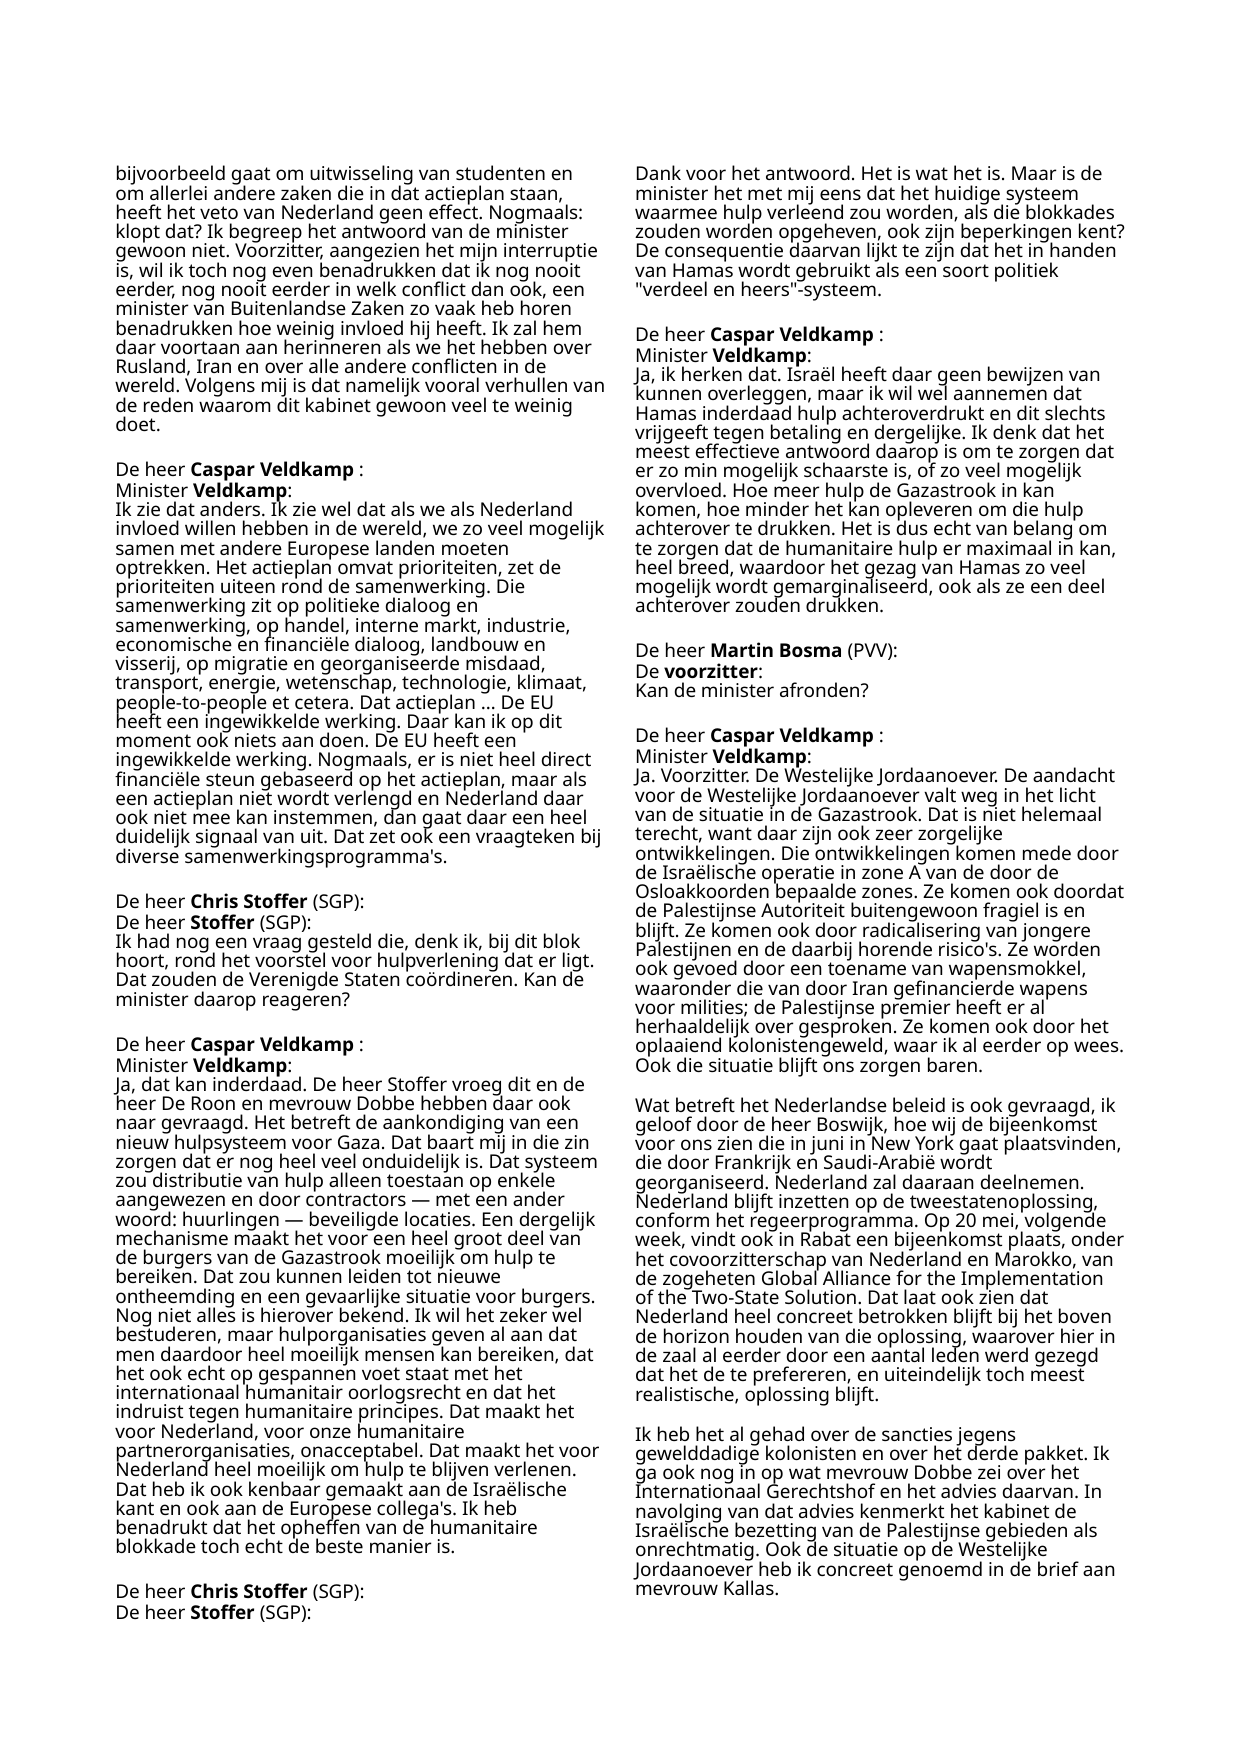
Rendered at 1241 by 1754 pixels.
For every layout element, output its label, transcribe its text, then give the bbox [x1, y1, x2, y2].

text Ja, dat kan inderdaad. De heer Stoffer vroeg dit en de heer De Roon en mevrouw Dobbe hebben daar ook naar gevraagd. Het betreft de aankondiging van een nieuw hulpsysteem voor Gaza. Dat baart mij in die zin zorgen dat er nog heel veel onduidelijk is. Dat systeem zou distributie van hulp alleen toestaan op enkele aangewezen en door contractors — met een ander woord: huurlingen — beveiligde locaties. Een dergelijk mechanisme maakt het voor een heel groot deel van de burgers van de Gazastrook moeilijk om hulp te bereiken. Dat zou kunnen leiden tot nieuwe ontheemding en een gevaarlijke situatie voor burgers. Nog niet alles is hierover bekend. Ik wil het zeker wel bestuderen, maar hulporganisaties geven al aan dat men daardoor heel moeilijk mensen kan bereiken, dat het ook echt op gespannen voet staat met het internationaal humanitair oorlogsrecht en dat het indruist tegen humanitaire principes. Dat maakt het voor Nederland, voor onze humanitaire partnerorganisaties, onacceptabel. Dat maakt het voor Nederland heel moeilijk om hulp te blijven verlenen. Dat heb ik ook kenbaar gemaakt aan de Israëlische kant en ook aan de Europese collega's. Ik heb benadrukt dat het opheffen van de humanitaire blokkade toch echt de beste manier is. [115, 1076, 605, 1558]
text De heer Chris Stoffer (SGP): [115, 888, 605, 914]
text Minister Veldkamp: [635, 347, 1125, 366]
text Minister Veldkamp: [115, 482, 605, 501]
text Ik zie dat anders. Ik zie wel dat als we als Nederland invloed willen hebben in de wereld, we zo veel mogelijk samen met andere Europese landen moeten optrekken. Het actieplan omvat prioriteiten, zet de prioriteiten uiteen rond de samenwerking. Die samenwerking zit op politieke dialoog en samenwerking, op handel, interne markt, industrie, economische en financiële dialoog, landbouw en visserij, op migratie en georganiseerde misdaad, transport, energie, wetenschap, technologie, klimaat, people-to-people et cetera. Dat actieplan … De EU heeft een ingewikkelde werking. Daar kan ik op dit moment ook niets aan doen. De EU heeft een ingewikkelde werking. Nogmaals, er is niet heel direct financiële steun gebaseerd op het actieplan, maar als een actieplan niet wordt verlengd en Nederland daar ook niet mee kan instemmen, dan gaat daar een heel duidelijk signaal van uit. Dat zet ook een vraagteken bij diverse samenwerkingsprogramma's. [115, 501, 605, 867]
text Ik had nog een vraag gesteld die, denk ik, bij dit blok hoort, rond het voorstel voor hulpverlening dat er ligt. Dat zouden de Verenigde Staten coördineren. Kan de minister daarop reageren? [115, 933, 605, 1010]
text Minister Veldkamp: [635, 748, 1125, 767]
text Wat betreft het Nederlandse beleid is ook gevraagd, ik geloof door de heer Boswijk, hoe wij de bijeenkomst voor ons zien die in juni in New York gaat plaatsvinden, die door Frankrijk en Saudi-Arabië wordt georganiseerd. Nederland zal daaraan deelnemen. Nederland blijft inzetten op de tweestatenoplossing, conform het regeerprogramma. Op 20 mei, volgende week, vindt ook in Rabat een bijeenkomst plaats, onder het covoorzitterschap van Nederland en Marokko, van de zogeheten Global Alliance for the Implementation of the Two-State Solution. Dat laat ook zien dat Nederland heel concreet betrokken blijft bij het boven de horizon houden van die oplossing, waarover hier in de zaal al eerder door een aantal leden werd gezegd dat het de te prefereren, en uiteindelijk toch meest realistische, oplossing blijft. [635, 1097, 1125, 1405]
text De heer Martin Bosma (PVV): [635, 637, 1125, 663]
text Dank voor het antwoord. Het is wat het is. Maar is de minister het met mij eens dat het huidige systeem waarmee hulp verleend zou worden, als die blokkades zouden worden opgeheven, ook zijn beperkingen kent? De consequentie daarvan lijkt te zijn dat het in handen van Hamas wordt gebruikt als een soort politiek "verdeel en heers"-systeem. [635, 165, 1125, 300]
text De heer Caspar Veldkamp : [115, 1031, 605, 1057]
text bijvoorbeeld gaat om uitwisseling van studenten en om allerlei andere zaken die in dat actieplan staan, heeft het veto van Nederland geen effect. Nogmaals: klopt dat? Ik begreep het antwoord van de minister gewoon niet. Voorzitter, aangezien het mijn interruptie is, wil ik toch nog even benadrukken dat ik nog nooit eerder, nog nooit eerder in welk conflict dan ook, een minister van Buitenlandse Zaken zo vaak heb horen benadrukken hoe weinig invloed hij heeft. Ik zal hem daar voortaan aan herinneren als we het hebben over Rusland, Iran en over alle andere conflicten in de wereld. Volgens mij is dat namelijk vooral verhullen van de reden waarom dit kabinet gewoon veel te weinig doet. [115, 165, 605, 435]
text De heer Caspar Veldkamp : [115, 456, 605, 482]
text Ja, ik herken dat. Israël heeft daar geen bewijzen van kunnen overleggen, maar ik wil wel aannemen dat Hamas inderdaad hulp achteroverdrukt en dit slechts vrijgeeft tegen betaling en dergelijke. Ik denk dat het meest effectieve antwoord daarop is om te zorgen dat er zo min mogelijk schaarste is, of zo veel mogelijk overvloed. Hoe meer hulp de Gazastrook in kan komen, hoe minder het kan opleveren om die hulp achterover te drukken. Het is dus echt van belang om te zorgen dat de humanitaire hulp er maximaal in kan, heel breed, waardoor het gezag van Hamas zo veel mogelijk wordt gemarginaliseerd, ook als ze een deel achterover zouden drukken. [635, 366, 1125, 617]
text De voorzitter: [635, 663, 1125, 682]
text De heer Chris Stoffer (SGP): [115, 1578, 605, 1604]
text Kan de minister afronden? [635, 682, 1125, 702]
text Ja. Voorzitter. De Westelijke Jordaanoever. De aandacht voor de Westelijke Jordaanoever valt weg in het licht van de situatie in de Gazastrook. Dat is niet helemaal terecht, want daar zijn ook zeer zorgelijke ontwikkelingen. Die ontwikkelingen komen mede door de Israëlische operatie in zone A van de door de Osloakkoorden bepaalde zones. Ze komen ook doordat de Palestijnse Autoriteit buitengewoon fragiel is en blijft. Ze komen ook door radicalisering van jongere Palestijnen en de daarbij horende risico's. Ze worden ook gevoed door een toename van wapensmokkel, waaronder die van door Iran gefinancierde wapens voor milities; de Palestijnse premier heeft er al herhaaldelijk over gesproken. Ze komen ook door het oplaaiend kolonistengeweld, waar ik al eerder op wees. Ook die situatie blijft ons zorgen baren. [635, 767, 1125, 1076]
text Minister Veldkamp: [115, 1057, 605, 1076]
text De heer Stoffer (SGP): [115, 914, 605, 933]
text De heer Caspar Veldkamp : [635, 722, 1125, 748]
text De heer Caspar Veldkamp : [635, 321, 1125, 347]
text De heer Stoffer (SGP): [115, 1604, 605, 1623]
text Ik heb het al gehad over de sancties jegens gewelddadige kolonisten en over het derde pakket. Ik ga ook nog in op wat mevrouw Dobbe zei over het Internationaal Gerechtshof en het advies daarvan. In navolging van dat advies kenmerkt het kabinet de Israëlische bezetting van de Palestijnse gebieden als onrechtmatig. Ook de situatie op de Westelijke Jordaanoever heb ik concreet genoemd in de brief aan mevrouw Kallas. [635, 1426, 1125, 1599]
